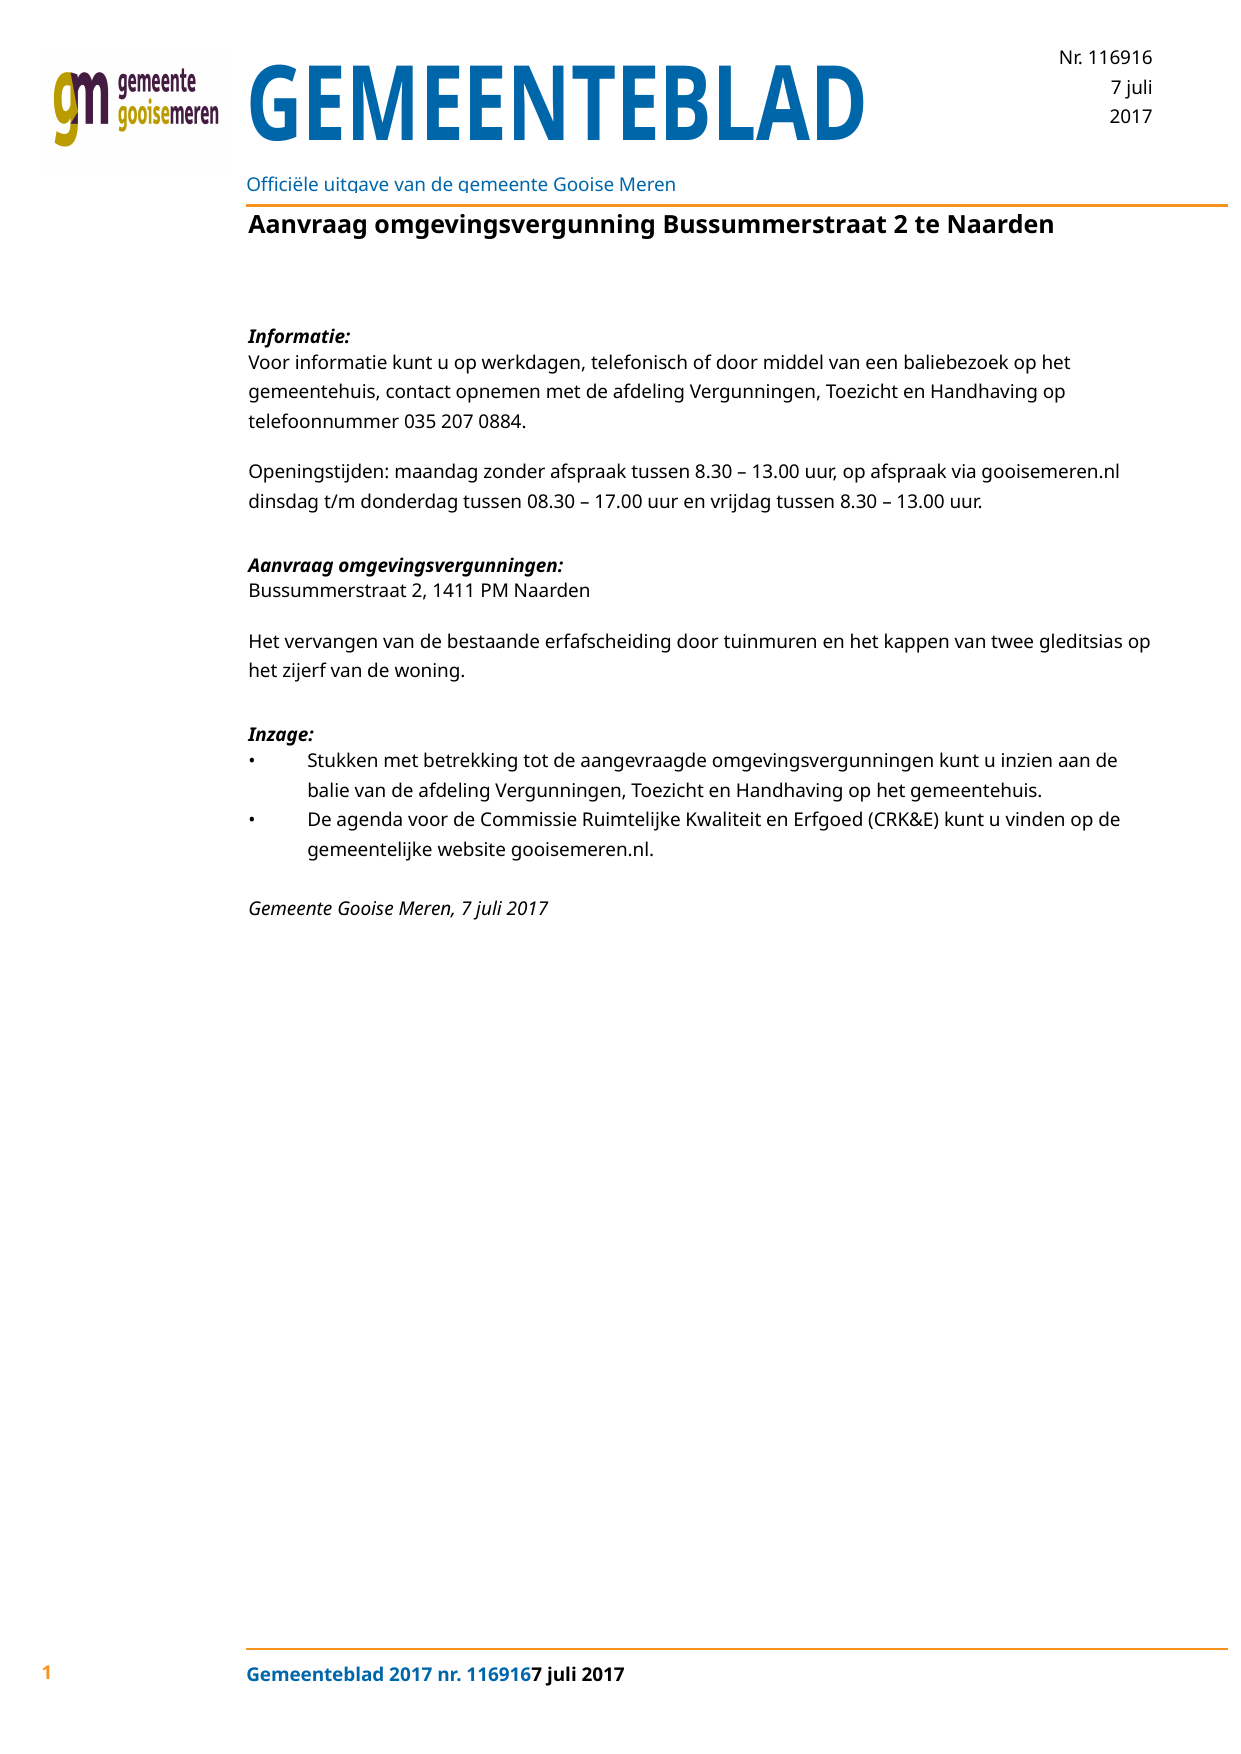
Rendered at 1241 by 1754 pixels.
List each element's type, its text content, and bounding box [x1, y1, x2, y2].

picture [41, 47, 231, 172]
list De agenda voor de Commissie Ruimtelijke Kwaliteit en Erfgoed (CRK&E) kunt u vinden op de gemeentelijke website gooisemeren.nl. [248, 807, 1152, 862]
text Aanvraag omgevingsvergunningen: [248, 552, 1152, 578]
list Stukken met betrekking tot de aangevraagde omgevingsvergunningen kunt u inzien aan de balie van de afdeling Vergunningen, Toezicht en Handhaving op het gemeentehuis. [248, 747, 1152, 803]
text Gemeente Gooise Meren, 7 juli 2017 [248, 895, 1152, 921]
text Het vervangen van de bestaande erfafscheiding door tuinmuren en het kappen van twee gleditsias op het zijerf van de woning. [248, 628, 1152, 683]
text Bussummerstraat 2, 1411 PM Naarden [248, 578, 1152, 603]
text Inzage: [248, 722, 1152, 747]
text Voor informatie kunt u op werkdagen, telefonisch of door middel van een baliebezoek op het gemeentehuis, contact opnemen met de afdeling Vergunningen, Toezicht en Handhaving op telefoonnummer 035 207 0884. [248, 349, 1152, 434]
text Aanvraag omgevingsvergunning Bussummerstraat 2 te Naarden [248, 207, 1152, 241]
text Informatie: [248, 323, 1152, 349]
text Openingstijden: maandag zonder afspraak tussen 8.30 – 13.00 uur, op afspraak via gooisemeren.nl dinsdag t/m donderdag tussen 08.30 – 17.00 uur en vrijdag tussen 8.30 – 13.00 uur. [248, 458, 1152, 514]
